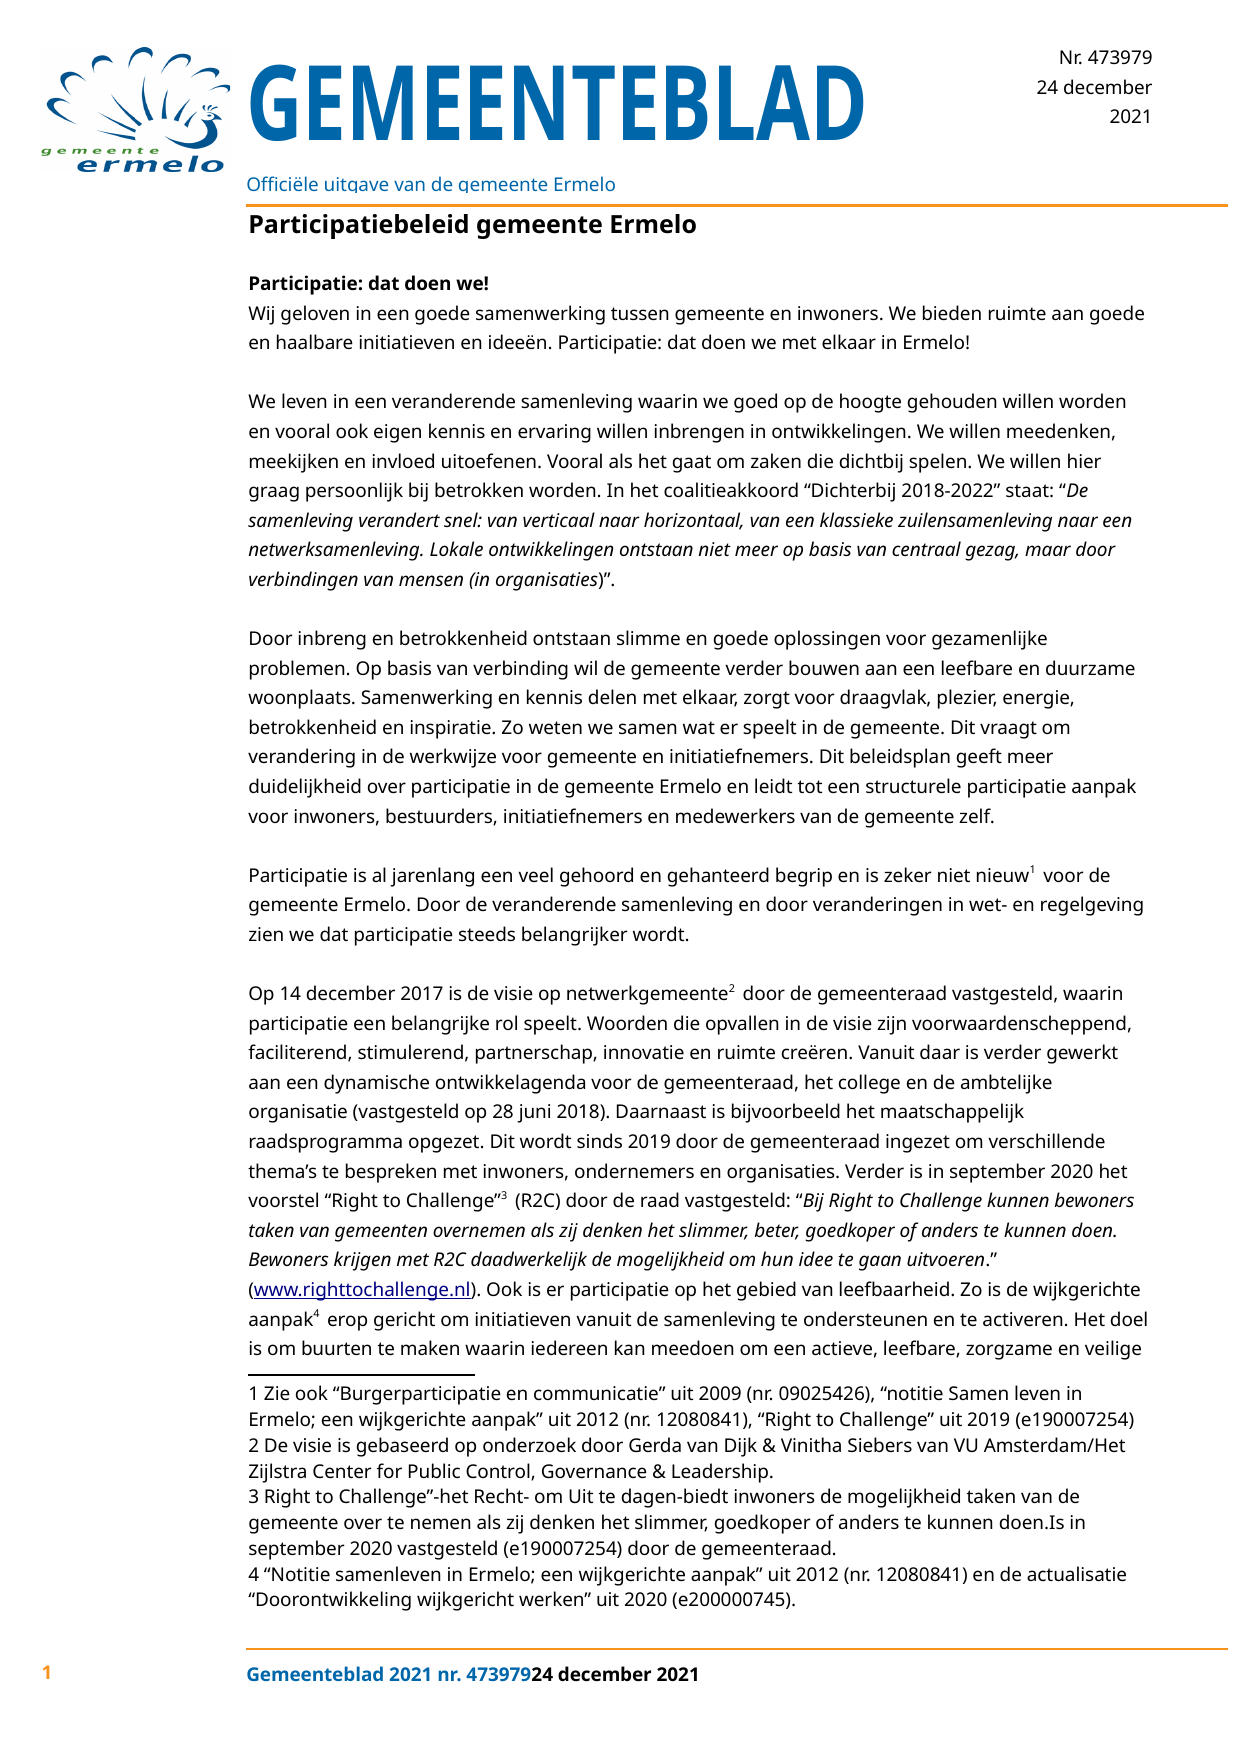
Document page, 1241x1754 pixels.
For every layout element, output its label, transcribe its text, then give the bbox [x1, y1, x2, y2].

text Door inbreng en betrokkenheid ontstaan slimme en goede oplossingen voor gezamenlijke problemen. Op basis van verbinding wil de gemeente verder bouwen aan een leefbare en duurzame woonplaats. Samenwerking en kennis delen met elkaar, zorgt voor draagvlak, plezier, energie, betrokkenheid en inspiratie. Zo weten we samen wat er speelt in de gemeente. Dit vraagt om verandering in de werkwijze voor gemeente en initiatiefnemers. Dit beleidsplan geeft meer duidelijkheid over participatie in de gemeente Ermelo en leidt tot een structurele participatie aanpak voor inwoners, bestuurders, initiatiefnemers en medewerkers van de gemeente zelf. [248, 625, 1152, 828]
text Op 14 december 2017 is de visie op netwerkgemeente door de gemeenteraad vastgesteld, waarin participatie een belangrijke rol speelt. Woorden die opvallen in de visie zijn voorwaardenscheppend, faciliterend, stimulerend, partnerschap, innovatie en ruimte creëren. Vanuit daar is verder gewerkt aan een dynamische ontwikkelagenda voor de gemeenteraad, het college en de ambtelijke organisatie (vastgesteld op 28 juni 2018). Daarnaast is bijvoorbeeld het maatschappelijk raadsprogramma opgezet. Dit wordt sinds 2019 door de gemeenteraad ingezet om verschillende thema’s te bespreken met inwoners, ondernemers en organisaties. Verder is in september 2020 het voorstel “Right to Challenge” (R2C) door de raad vastgesteld: “Bij Right to Challenge kunnen bewoners taken van gemeenten overnemen als zij denken het slimmer, beter, goedkoper of anders te kunnen doen. Bewoners krijgen met R2C daadwerkelijk de mogelijkheid om hun idee te gaan uitvoeren.” (www.righttochallenge.nl). Ook is er participatie op het gebied van leefbaarheid. Zo is de wijkgerichte aanpak erop gericht om initiatieven vanuit de samenleving te ondersteunen en te activeren. Het doel is om buurten te maken waarin iedereen kan meedoen om een actieve, leefbare, zorgzame en veilige [248, 980, 1152, 1361]
text Participatie is al jarenlang een veel gehoord en gehanteerd begrip en is zeker niet nieuw voor de gemeente Ermelo. Door de veranderende samenleving en door veranderingen in wet- en regelgeving zien we dat participatie steeds belangrijker wordt. [248, 862, 1152, 947]
picture [41, 47, 231, 172]
text De visie is gebaseerd op onderzoek door Gerda van Dijk & Vinitha Siebers van VU Amsterdam/Het Zijlstra Center for Public Control, Governance & Leadership. [248, 1432, 1152, 1483]
text Wij geloven in een goede samenwerking tussen gemeente en inwoners. We bieden ruimte aan goede en haalbare initiatieven en ideeën. Participatie: dat doen we met elkaar in Ermelo! [248, 300, 1152, 355]
text Zie ook “Burgerparticipatie en communicatie” uit 2009 (nr. 09025426), “notitie Samen leven in Ermelo; een wijkgerichte aanpak” uit 2012 (nr. 12080841), “Right to Challenge” uit 2019 (e190007254) [248, 1381, 1152, 1432]
text “Notitie samenleven in Ermelo; een wijkgerichte aanpak” uit 2012 (nr. 12080841) en de actualisatie “Doorontwikkeling wijkgericht werken” uit 2020 (e200000745). [248, 1561, 1152, 1612]
text Participatie: dat doen we! [248, 270, 1152, 296]
text Right to Challenge”-het Recht- om Uit te dagen-biedt inwoners de mogelijkheid taken van de gemeente over te nemen als zij denken het slimmer, goedkoper of anders te kunnen doen.Is in september 2020 vastgesteld (e190007254) door de gemeenteraad. [248, 1483, 1152, 1561]
text Participatiebeleid gemeente Ermelo [248, 207, 1152, 241]
text We leven in een veranderende samenleving waarin we goed op de hoogte gehouden willen worden en vooral ook eigen kennis en ervaring willen inbrengen in ontwikkelingen. We willen meedenken, meekijken en invloed uitoefenen. Vooral als het gaat om zaken die dichtbij spelen. We willen hier graag persoonlijk bij betrokken worden. In het coalitieakkoord “Dichterbij 2018-2022” staat: “De samenleving verandert snel: van verticaal naar horizontaal, van een klassieke zuilensamenleving naar een netwerksamenleving. Lokale ontwikkelingen ontstaan niet meer op basis van centraal gezag, maar door verbindingen van mensen (in organisaties)”. [248, 389, 1152, 592]
